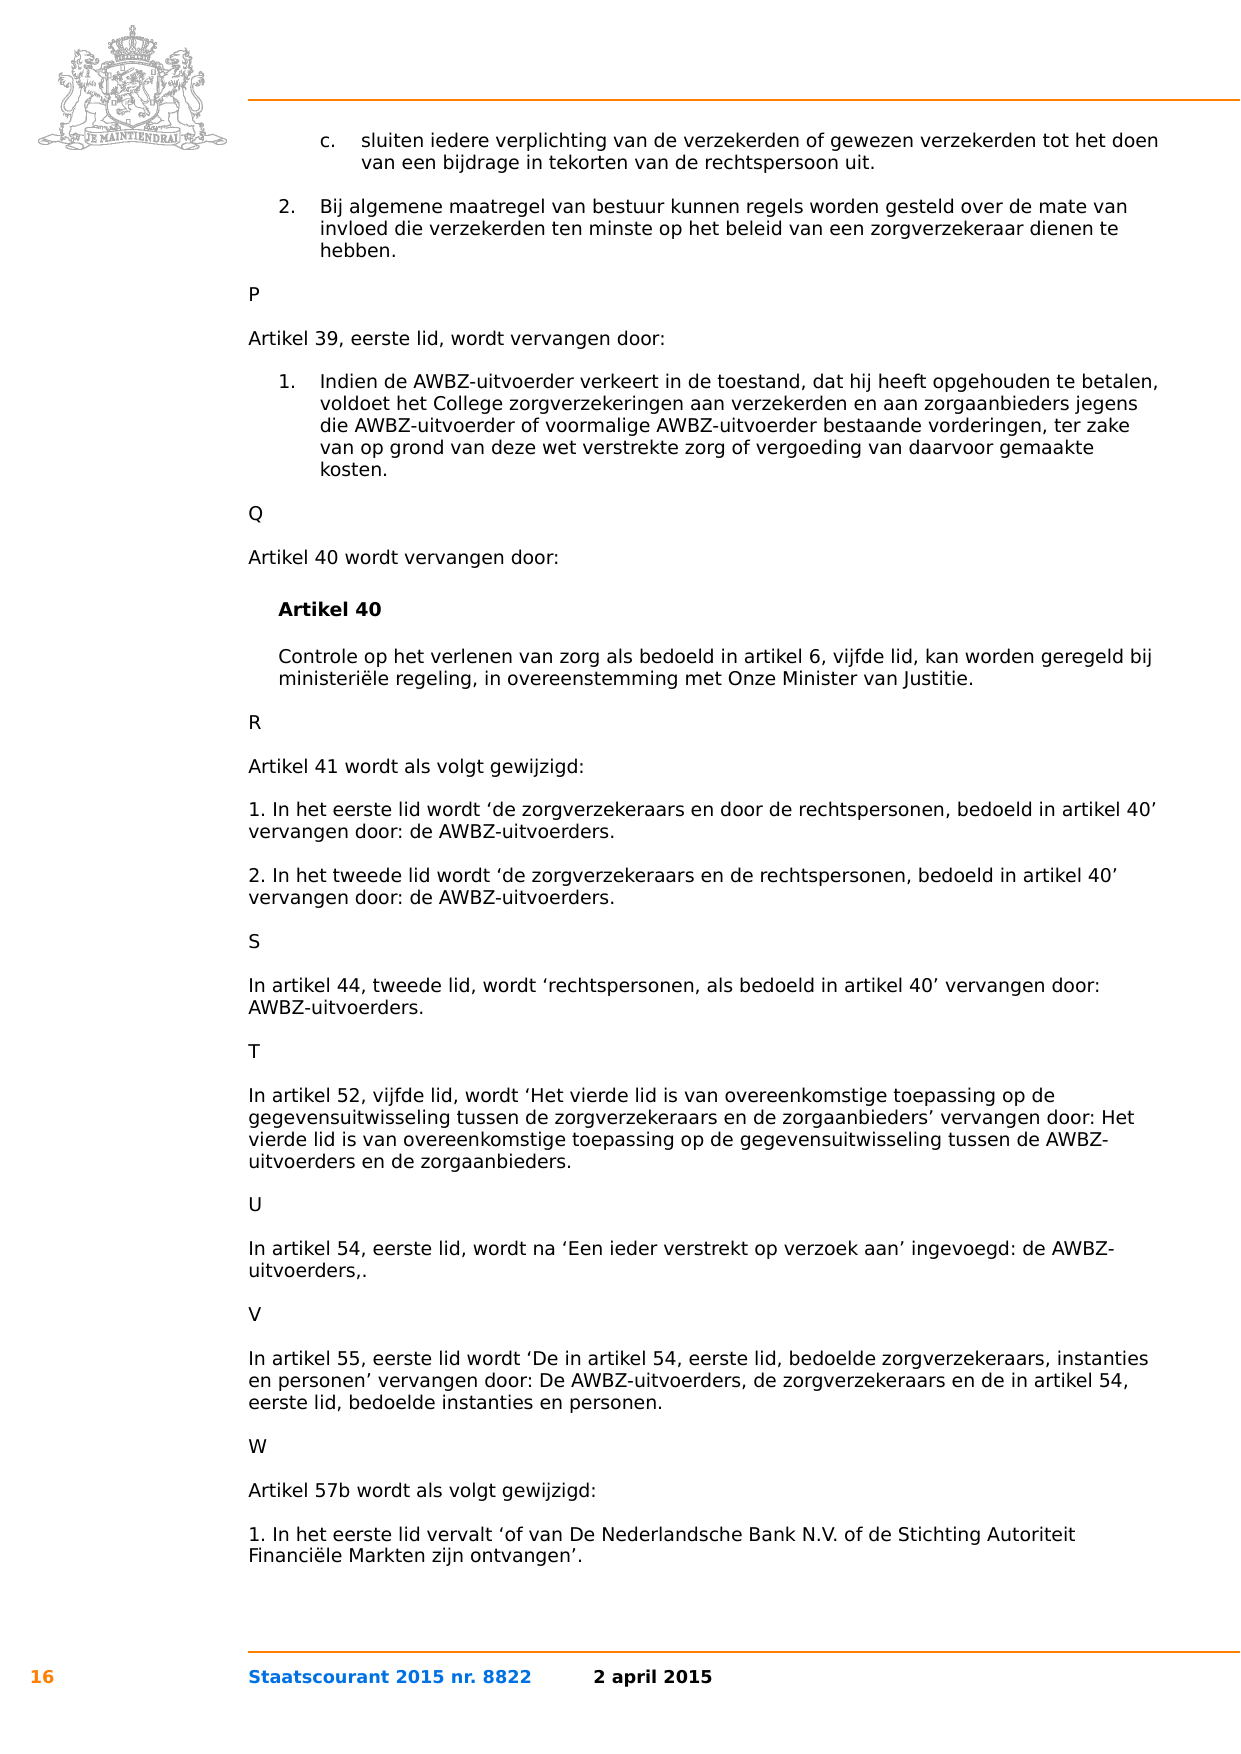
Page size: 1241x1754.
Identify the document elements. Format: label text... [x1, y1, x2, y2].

text U [248, 1194, 1163, 1216]
text Controle op het verlenen van zorg als bedoeld in artikel 6, vijfde lid, kan worden geregeld bij ministeriële regeling, in overeenstemming met Onze Minister van Justitie. [278, 646, 1163, 690]
text In artikel 55, eerste lid wordt ‘De in artikel 54, eerste lid, bedoelde zorgverzekeraars, instanties en personen’ vervangen door: De AWBZ-uitvoerders, de zorgverzekeraars en de in artikel 54, eerste lid, bedoelde instanties en personen. [248, 1348, 1163, 1414]
text In artikel 52, vijfde lid, wordt ‘Het vierde lid is van overeenkomstige toepassing op de gegevensuitwisseling tussen de zorgverzekeraars en de zorgaanbieders’ vervangen door: Het vierde lid is van overeenkomstige toepassing op de gegevensuitwisseling tussen de AWBZ-uitvoerders en de zorgaanbieders. [248, 1084, 1163, 1172]
subtitle Artikel 40 [278, 599, 1163, 621]
text Q [248, 503, 1163, 525]
text 1. Indien de AWBZ-uitvoerder verkeert in de toestand, dat hij heeft opgehouden te betalen, voldoet het College zorgverzekeringen aan verzekerden en aan zorgaanbieders jegens die AWBZ-uitvoerder of voormalige AWBZ-uitvoerder bestaande vorderingen, ter zake van op grond van deze wet verstrekte zorg of vergoeding van daarvoor gemaakte kosten. [278, 371, 1163, 481]
text Artikel 39, eerste lid, wordt vervangen door: [248, 327, 1163, 349]
picture [38, 25, 227, 150]
text S [248, 931, 1163, 953]
text Artikel 41 wordt als volgt gewijzigd: [248, 756, 1163, 777]
text c. sluiten iedere verplichting van de verzekerden of gewezen verzekerden tot het doen van een bijdrage in tekorten van de rechtspersoon uit. [319, 130, 1163, 174]
text In artikel 44, tweede lid, wordt ‘rechtspersonen, als bedoeld in artikel 40’ vervangen door: AWBZ-uitvoerders. [248, 975, 1163, 1019]
text 1. In het eerste lid vervalt ‘of van De Nederlandsche Bank N.V. of de Stichting Autoriteit Financiële Markten zijn ontvangen’. [248, 1523, 1163, 1567]
text T [248, 1041, 1163, 1063]
text P [248, 283, 1163, 306]
text V [248, 1304, 1163, 1326]
text In artikel 54, eerste lid, wordt na ‘Een ieder verstrekt op verzoek aan’ ingevoegd: de AWBZ-uitvoerders,. [248, 1238, 1163, 1282]
text 1. In het eerste lid wordt ‘de zorgverzekeraars en door de rechtspersonen, bedoeld in artikel 40’ vervangen door: de AWBZ-uitvoerders. [248, 799, 1163, 843]
text 2. In het tweede lid wordt ‘de zorgverzekeraars en de rechtspersonen, bedoeld in artikel 40’ vervangen door: de AWBZ-uitvoerders. [248, 865, 1163, 909]
text R [248, 712, 1163, 734]
text Artikel 40 wordt vervangen door: [248, 547, 1163, 569]
text 2. Bij algemene maatregel van bestuur kunnen regels worden gesteld over de mate van invloed die verzekerden ten minste op het beleid van een zorgverzekeraar dienen te hebben. [278, 196, 1163, 262]
text W [248, 1436, 1163, 1458]
text Artikel 57b wordt als volgt gewijzigd: [248, 1479, 1163, 1502]
